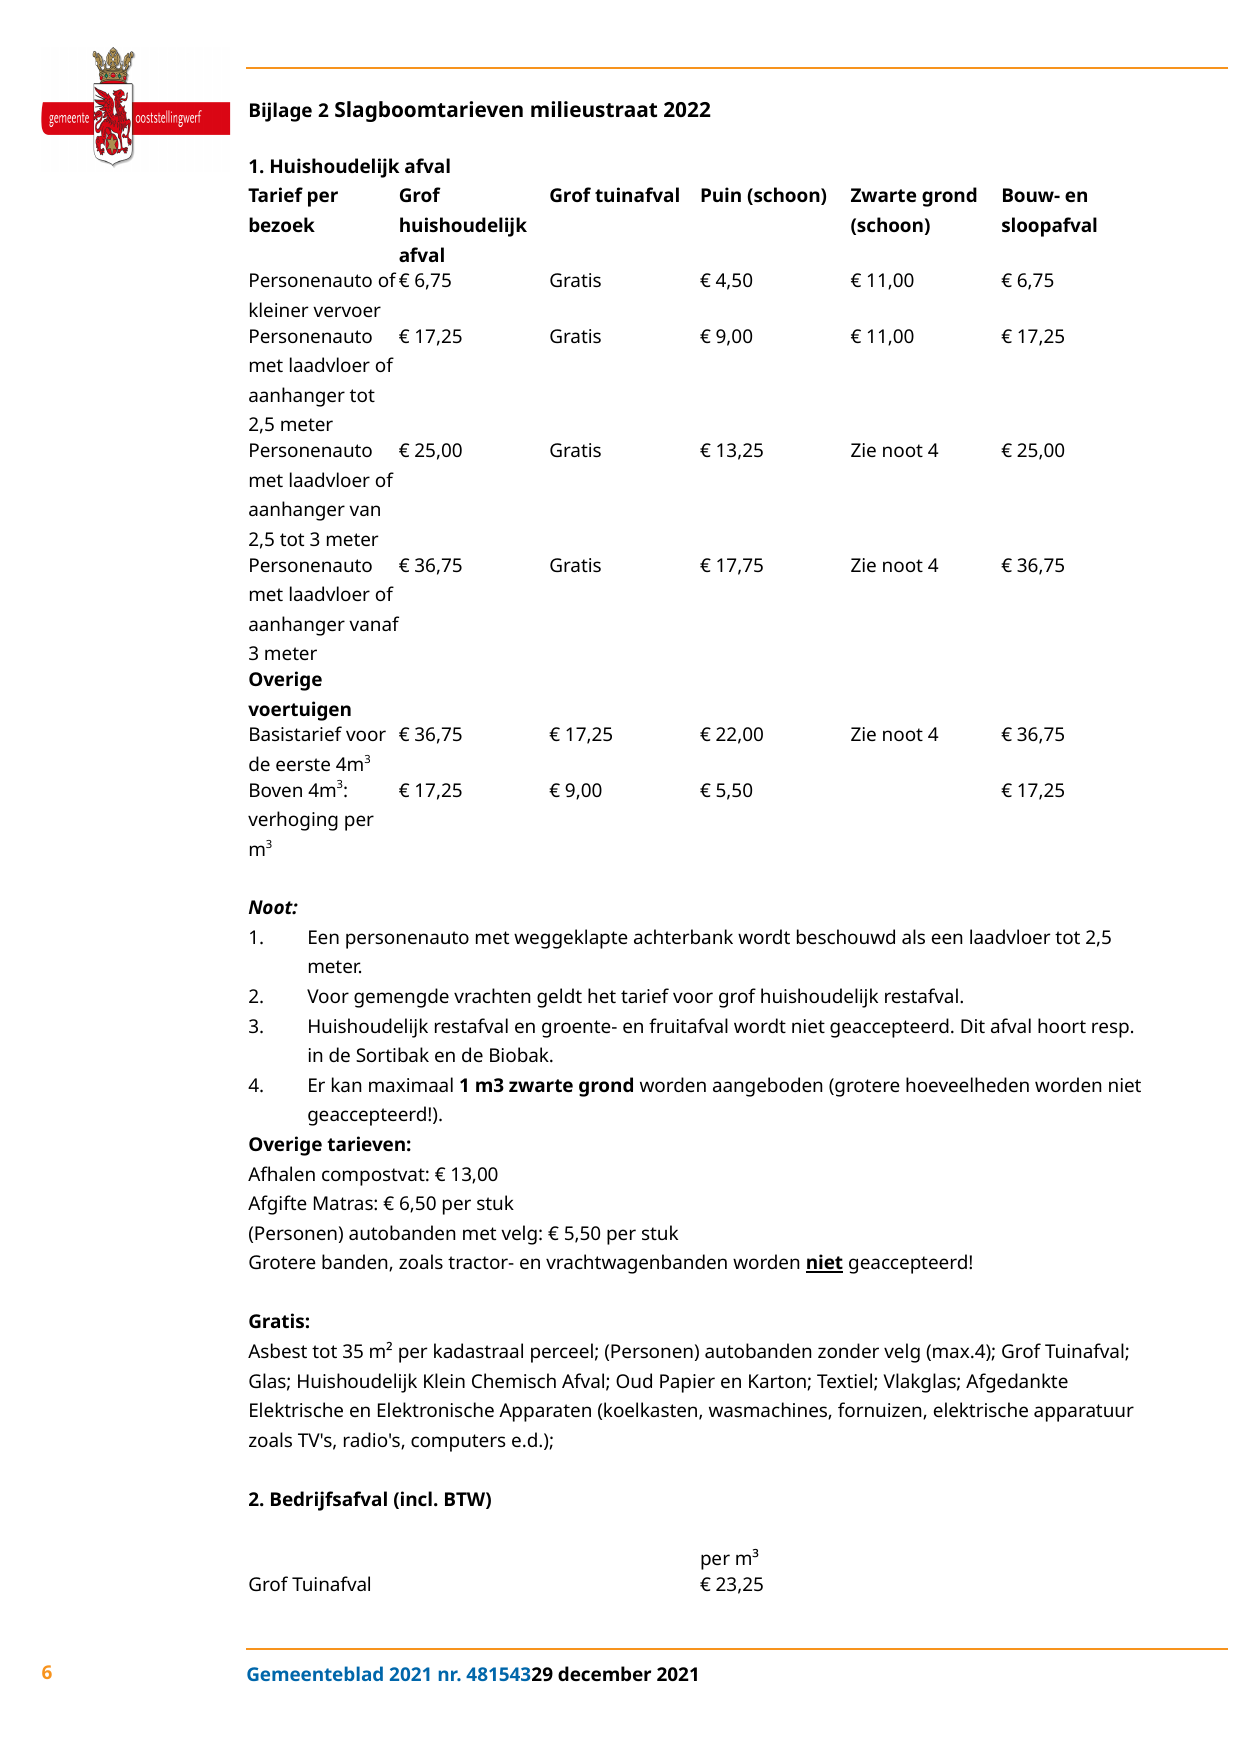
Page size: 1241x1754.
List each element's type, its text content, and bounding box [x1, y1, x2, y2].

table_header Zwarte grond (schoon) [850, 183, 1001, 267]
table_cell [850, 666, 1001, 722]
text 2. Bedrijfsafval (incl. BTW) [248, 1486, 1152, 1512]
table_cell € 25,00 [1001, 437, 1152, 552]
text Gratis: [248, 1309, 1152, 1334]
table_cell € 6,75 [399, 268, 549, 323]
table_cell € 36,75 [1001, 552, 1152, 666]
picture [41, 47, 231, 172]
table_cell Gratis [549, 323, 700, 437]
table_header Puin (schoon) [700, 183, 850, 267]
table_cell € 25,00 [399, 437, 549, 552]
table_cell € 5,50 [700, 777, 850, 862]
table_cell € 4,50 [700, 268, 850, 323]
table_header Grof huishoudelijk afval [399, 183, 549, 267]
table_cell € 23,25 [700, 1571, 1152, 1597]
table_cell Zie noot 4 [850, 437, 1001, 552]
table_cell € 17,25 [399, 323, 549, 437]
table_cell [549, 666, 700, 722]
table_cell € 36,75 [1001, 722, 1152, 777]
table_cell € 11,00 [850, 323, 1001, 437]
table_cell € 17,25 [549, 722, 700, 777]
table_cell Personenauto met laadvloer of aanhanger vanaf 3 meter [248, 552, 398, 666]
table_cell € 36,75 [399, 552, 549, 666]
text Afhalen compostvat: € 13,00 [248, 1161, 1152, 1187]
table_cell Zie noot 4 [850, 552, 1001, 666]
table_cell [700, 666, 850, 722]
table_cell € 17,25 [1001, 777, 1152, 862]
table_cell Gratis [549, 552, 700, 666]
table_cell Gratis [549, 437, 700, 552]
table_cell [399, 666, 549, 722]
table_cell Personenauto met laadvloer of aanhanger van 2,5 tot 3 meter [248, 437, 398, 552]
table_cell [1001, 666, 1152, 722]
text Overige tarieven: [248, 1131, 1152, 1157]
table_cell Basistarief voor de eerste 4m3 [248, 722, 398, 777]
text 1. Huishoudelijk afval [248, 153, 1152, 179]
table_header per m³ [700, 1546, 1152, 1571]
table_cell Overige voertuigen [248, 666, 398, 722]
table_cell € 9,00 [549, 777, 700, 862]
text Asbest tot 35 m² per kadastraal perceel; (Personen) autobanden zonder velg (max.4); Grof Tuinafval; Glas; Huishoudelijk Klein Chemisch Afval; Oud Papier en Karton; Textiel; Vlakglas; Afgedankte Elektrische en Elektronische Apparaten (koelkasten, wasmachines, fornuizen, elektrische apparatuur zoals TV's, radio's, computers e.d.); [248, 1338, 1152, 1453]
table_header Grof tuinafval [549, 183, 700, 267]
table_cell Zie noot 4 [850, 722, 1001, 777]
list Een personenauto met weggeklapte achterbank wordt beschouwd als een laadvloer tot 2,5 meter. [248, 924, 1152, 979]
table_cell € 22,00 [700, 722, 850, 777]
list Voor gemengde vrachten geldt het tarief voor grof huishoudelijk restafval. [248, 983, 1152, 1009]
table_cell € 17,25 [399, 777, 549, 862]
table_cell Personenauto met laadvloer of aanhanger tot 2,5 meter [248, 323, 398, 437]
table_cell [850, 777, 1001, 862]
text Bijlage 2 Slagboomtarieven milieustraat 2022 [248, 95, 1152, 123]
text Afgifte Matras: € 6,50 per stuk [248, 1190, 1152, 1216]
table_header Bouw- en sloopafval [1001, 183, 1152, 267]
table_cell € 9,00 [700, 323, 850, 437]
text Grotere banden, zoals tractor- en vrachtwagenbanden worden niet geaccepteerd! [248, 1249, 1152, 1275]
table_cell Boven 4m3: verhoging per m3 [248, 777, 398, 862]
table_cell Gratis [549, 268, 700, 323]
table_header Tarief per bezoek [248, 183, 398, 267]
table_cell € 11,00 [850, 268, 1001, 323]
list Huishoudelijk restafval en groente- en fruitafval wordt niet geaccepteerd. Dit afval hoort resp. in de Sortibak en de Biobak. [248, 1013, 1152, 1068]
table_cell € 13,25 [700, 437, 850, 552]
text Noot: [248, 894, 1152, 920]
table_cell Personenauto of kleiner vervoer [248, 268, 398, 323]
table_cell Grof Tuinafval [248, 1571, 700, 1597]
text (Personen) autobanden met velg: € 5,50 per stuk [248, 1220, 1152, 1246]
table_cell € 17,75 [700, 552, 850, 666]
table_cell € 6,75 [1001, 268, 1152, 323]
table_cell € 36,75 [399, 722, 549, 777]
table_cell € 17,25 [1001, 323, 1152, 437]
table_header [248, 1546, 700, 1571]
list Er kan maximaal 1 m3 zwarte grond worden aangeboden (grotere hoeveelheden worden niet geaccepteerd!). [248, 1072, 1152, 1127]
